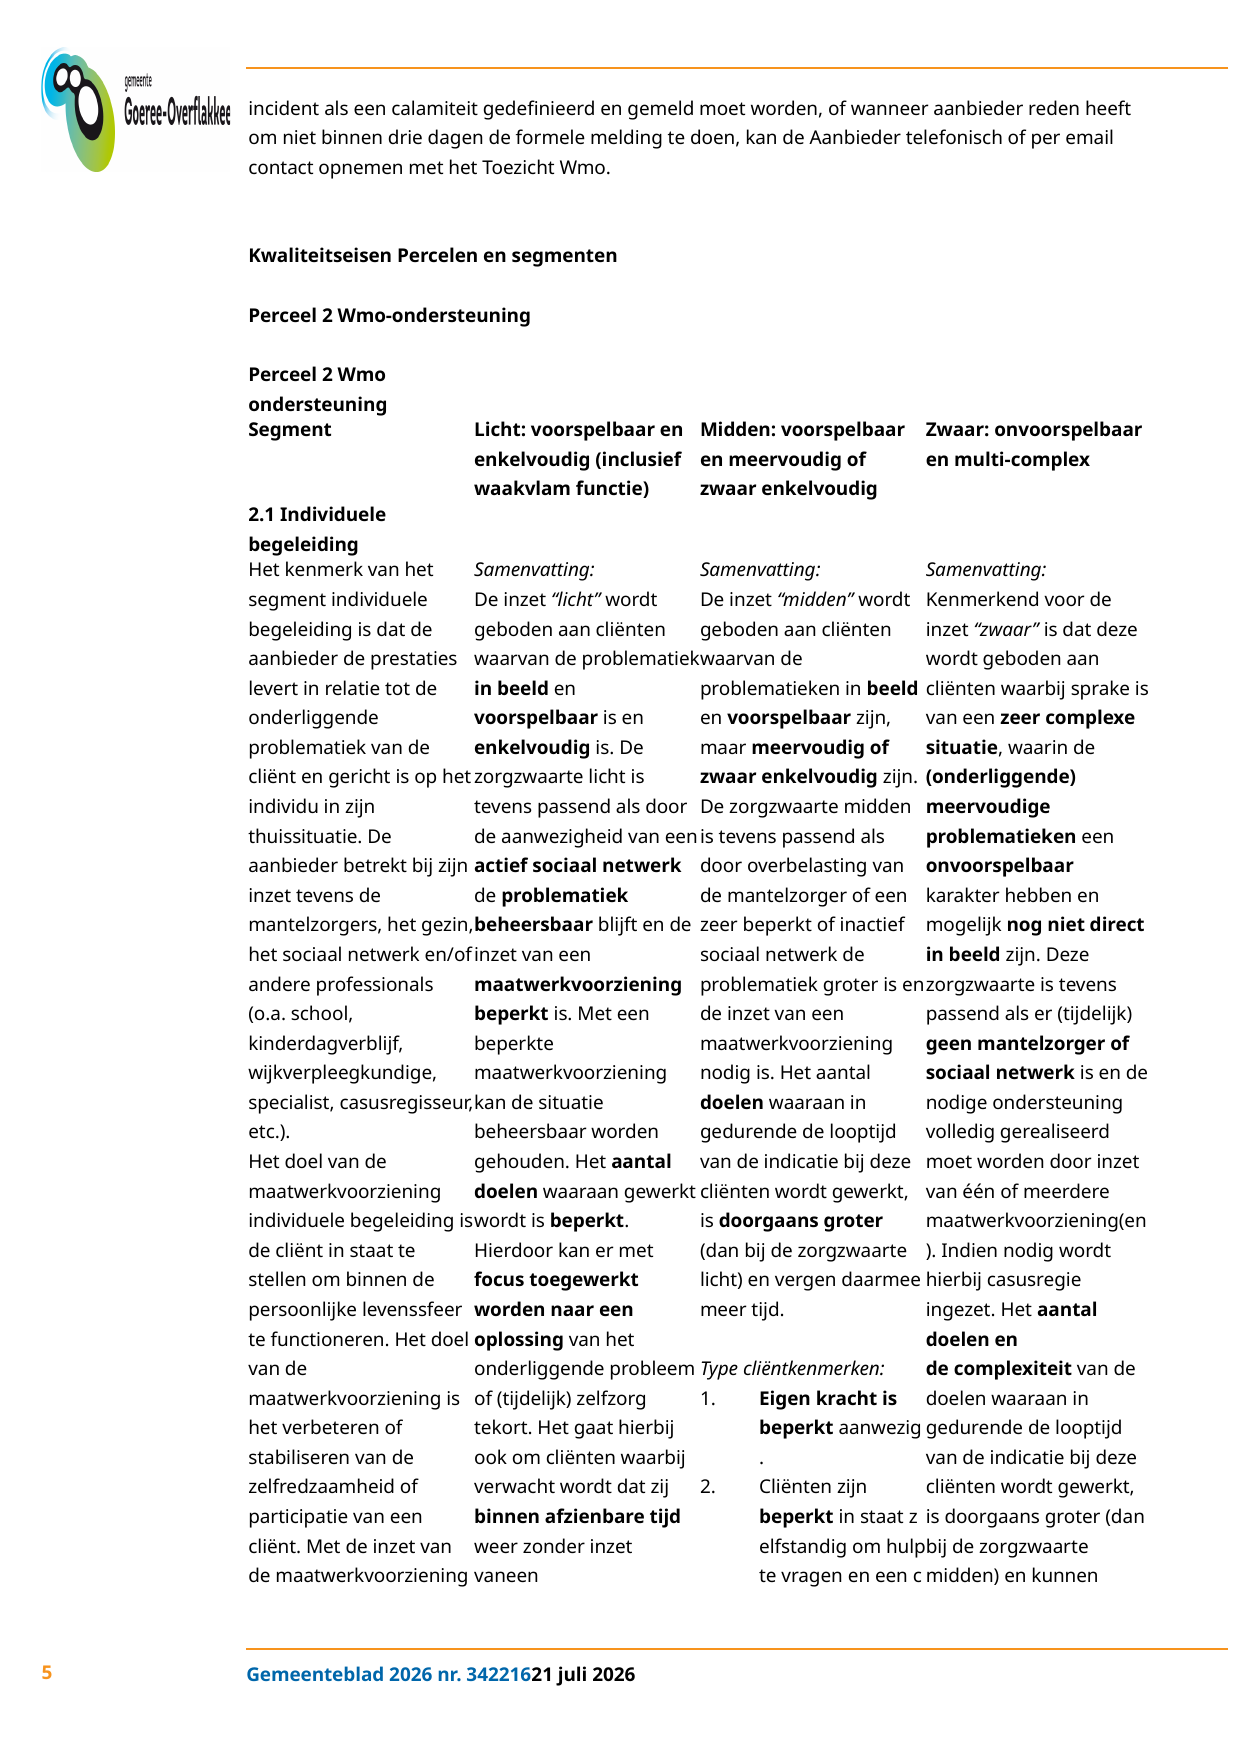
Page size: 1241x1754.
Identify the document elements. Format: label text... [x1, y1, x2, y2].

table_cell [474, 501, 700, 557]
table_cell Licht: voorspelbaar en enkelvoudig (inclusief waakvlam functie) [474, 416, 700, 501]
table_header [700, 361, 926, 416]
table_cell 2.1 Individuele begeleiding [248, 501, 474, 557]
table_cell Midden: voorspelbaar en meervoudig of zwaar enkelvoudig [700, 416, 926, 501]
table_cell Het kenmerk van het segment individuele begeleiding is dat de aanbieder de prestaties levert in relatie tot de onderliggende problematiek van de cliënt en gericht is op het individu in zijn thuissituatie. De aanbieder betrekt bij zijn inzet tevens de mantelzorgers, het gezin, het sociaal netwerk en/of andere professionals (o.a. school, kinderdagverblijf, wijkverpleegkundige, specialist, casusregisseur, etc.). Het doel van de maatwerkvoorziening individuele begeleiding is de cliënt in staat te stellen om binnen de persoonlijke levenssfeer te functioneren. Het doel van de maatwerkvoorziening is het verbeteren of stabiliseren van de zelfredzaamheid of participatie van een cliënt. Met de inzet van de maatwerkvoorziening [248, 557, 474, 1588]
table_cell Samenvatting: Kenmerkend voor de inzet “zwaar” is dat deze wordt geboden aan cliënten waarbij sprake is van een zeer complexe situatie, waarin de (onderliggende) meervoudige problematieken een onvoorspelbaar karakter hebben en mogelijk nog niet direct in beeld zijn. Deze zorgzwaarte is tevens passend als er (tijdelijk) geen mantelzorger of sociaal netwerk is en de nodige ondersteuning volledig gerealiseerd moet worden door inzet van één of meerdere maatwerkvoorziening(en). Indien nodig wordt hierbij casusregie ingezet. Het aantal doelen en de complexiteit van de doelen waaraan in gedurende de looptijd van de indicatie bij deze cliënten wordt gewerkt, is doorgaans groter (dan bij de zorgzwaarte midden) en kunnen [926, 557, 1152, 1588]
picture [41, 47, 231, 172]
table_header [926, 361, 1152, 416]
table_cell [926, 501, 1152, 557]
table_cell Samenvatting: De inzet “licht” wordt geboden aan cliënten waarvan de problematiek in beeld en voorspelbaar is en enkelvoudig is. De zorgzwaarte licht is tevens passend als door de aanwezigheid van een actief sociaal netwerk de problematiek beheersbaar blijft en de inzet van een maatwerkvoorziening beperkt is. Met een beperkte maatwerkvoorziening kan de situatie beheersbaar worden gehouden. Het aantal doelen waaraan gewerkt wordt is beperkt. Hierdoor kan er met focus toegewerkt worden naar een oplossing van het onderliggende probleem of (tijdelijk) zelfzorg tekort. Het gaat hierbij ook om cliënten waarbij verwacht wordt dat zij binnen afzienbare tijd weer zonder inzet vaneen [474, 557, 700, 1588]
table_header Perceel 2 Wmo ondersteuning [248, 361, 474, 416]
table_cell Zwaar: onvoorspelbaar en multi-complex [926, 416, 1152, 501]
table_cell Segment [248, 416, 474, 501]
table_cell Samenvatting: De inzet “midden” wordt geboden aan cliënten waarvan de problematieken in beeld en voorspelbaar zijn, maar meervoudig of zwaar enkelvoudig zijn. De zorgzwaarte midden is tevens passend als door overbelasting van de mantelzorger of een zeer beperkt of inactief sociaal netwerk de problematiek groter is en de inzet van een maatwerkvoorziening nodig is. Het aantal doelen waaraan in gedurende de looptijd van de indicatie bij deze cliënten wordt gewerkt, is doorgaans groter (dan bij de zorgzwaarte licht) en vergen daarmee meer tijd. Type cliëntkenmerken: Eigen kracht is beperkt aanwezig. Cliënten zijn beperkt in staat zelfstandig om hulp te vragen en een c [700, 557, 926, 1588]
text incident als een calamiteit gedefinieerd en gemeld moet worden, of wanneer aanbieder reden heeft om niet binnen drie dagen de formele melding te doen, kan de Aanbieder telefonisch of per email contact opnemen met het Toezicht Wmo. [248, 95, 1152, 180]
text Kwaliteitseisen Percelen en segmenten [248, 243, 1152, 268]
text Perceel 2 Wmo-ondersteuning [248, 302, 1152, 328]
table_header [474, 361, 700, 416]
table_cell [700, 501, 926, 557]
